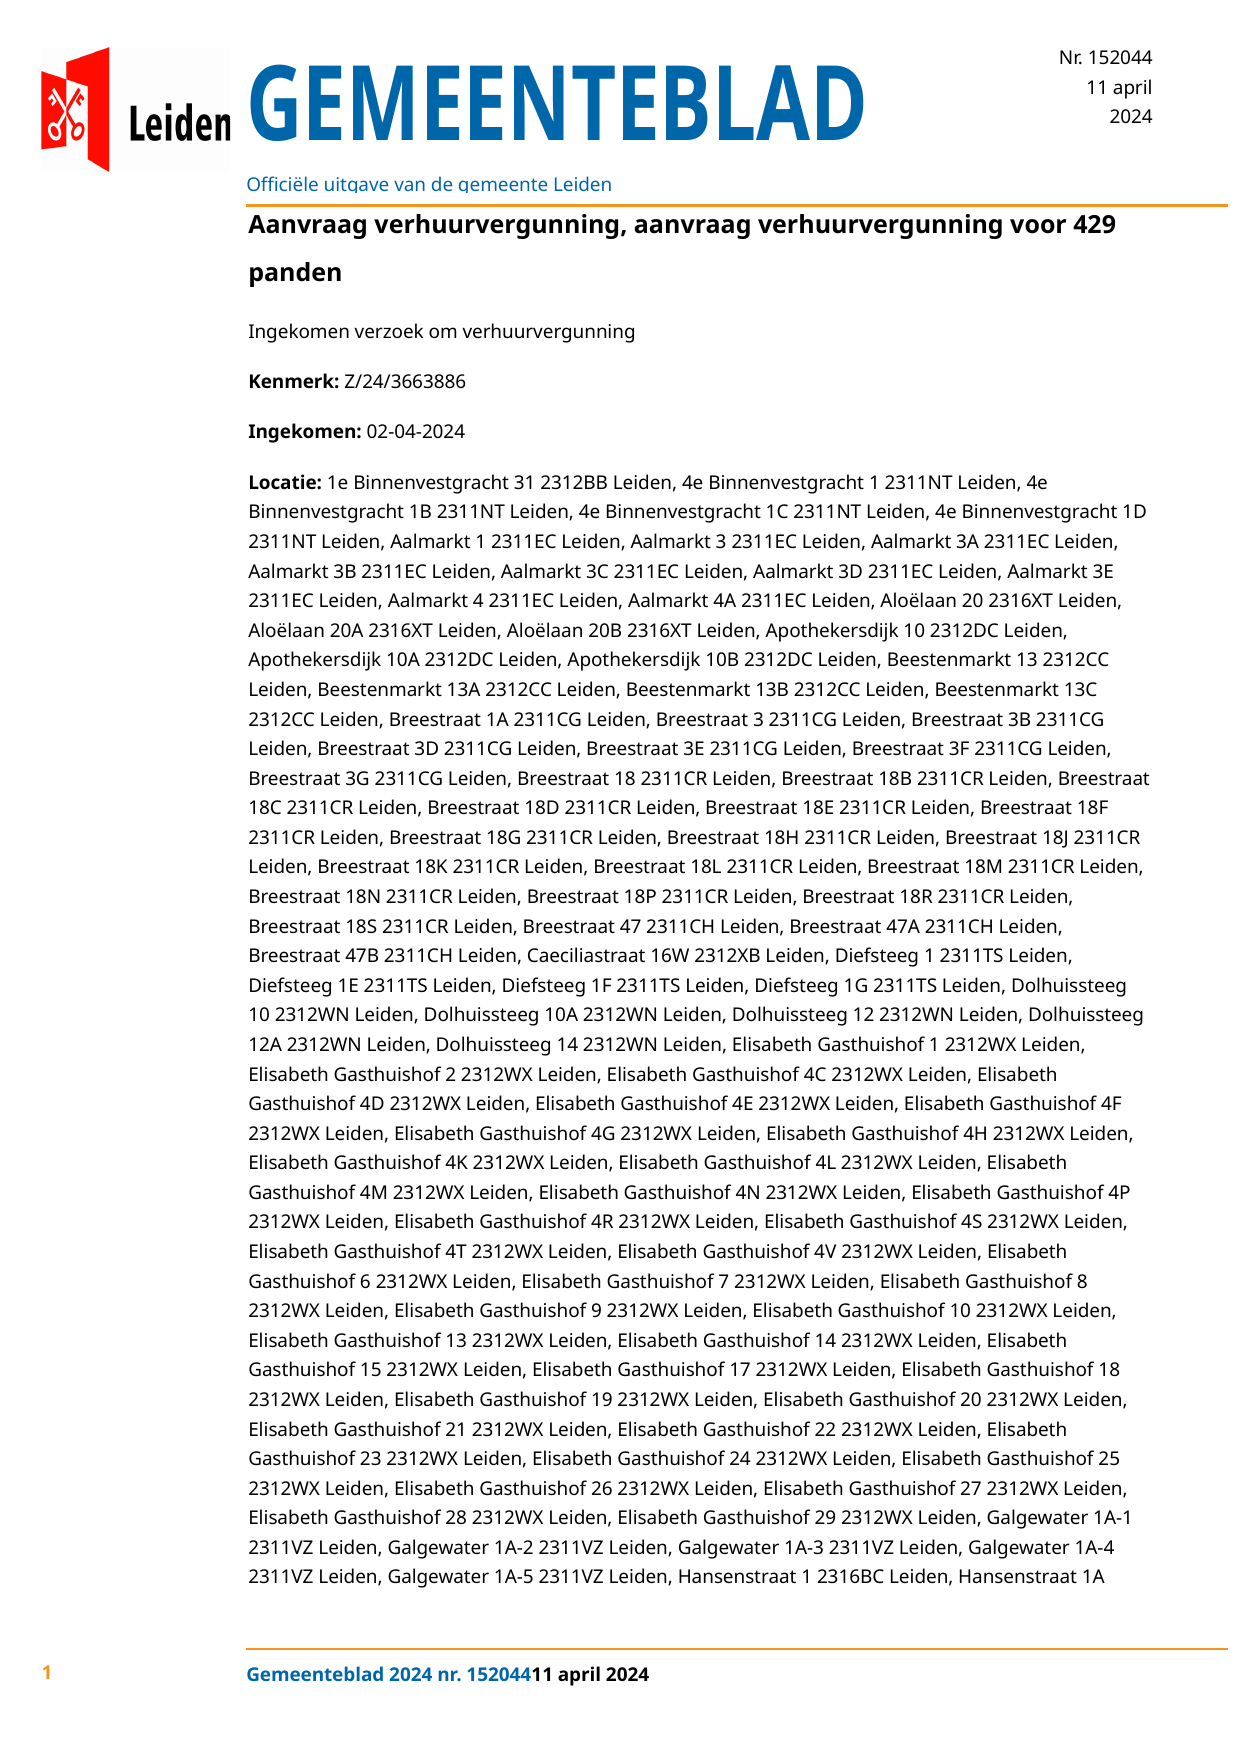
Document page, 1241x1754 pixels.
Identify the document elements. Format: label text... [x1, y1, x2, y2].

text Ingekomen verzoek om verhuurvergunning [248, 318, 1152, 344]
text Locatie: 1e Binnenvestgracht 31 2312BB Leiden, 4e Binnenvestgracht 1 2311NT Leiden, 4e Binnenvestgracht 1B 2311NT Leiden, 4e Binnenvestgracht 1C 2311NT Leiden, 4e Binnenvestgracht 1D 2311NT Leiden, Aalmarkt 1 2311EC Leiden, Aalmarkt 3 2311EC Leiden, Aalmarkt 3A 2311EC Leiden, Aalmarkt 3B 2311EC Leiden, Aalmarkt 3C 2311EC Leiden, Aalmarkt 3D 2311EC Leiden, Aalmarkt 3E 2311EC Leiden, Aalmarkt 4 2311EC Leiden, Aalmarkt 4A 2311EC Leiden, Aloëlaan 20 2316XT Leiden, Aloëlaan 20A 2316XT Leiden, Aloëlaan 20B 2316XT Leiden, Apothekersdijk 10 2312DC Leiden, Apothekersdijk 10A 2312DC Leiden, Apothekersdijk 10B 2312DC Leiden, Beestenmarkt 13 2312CC Leiden, Beestenmarkt 13A 2312CC Leiden, Beestenmarkt 13B 2312CC Leiden, Beestenmarkt 13C 2312CC Leiden, Breestraat 1A 2311CG Leiden, Breestraat 3 2311CG Leiden, Breestraat 3B 2311CG Leiden, Breestraat 3D 2311CG Leiden, Breestraat 3E 2311CG Leiden, Breestraat 3F 2311CG Leiden, Breestraat 3G 2311CG Leiden, Breestraat 18 2311CR Leiden, Breestraat 18B 2311CR Leiden, Breestraat 18C 2311CR Leiden, Breestraat 18D 2311CR Leiden, Breestraat 18E 2311CR Leiden, Breestraat 18F 2311CR Leiden, Breestraat 18G 2311CR Leiden, Breestraat 18H 2311CR Leiden, Breestraat 18J 2311CR Leiden, Breestraat 18K 2311CR Leiden, Breestraat 18L 2311CR Leiden, Breestraat 18M 2311CR Leiden, Breestraat 18N 2311CR Leiden, Breestraat 18P 2311CR Leiden, Breestraat 18R 2311CR Leiden, Breestraat 18S 2311CR Leiden, Breestraat 47 2311CH Leiden, Breestraat 47A 2311CH Leiden, Breestraat 47B 2311CH Leiden, Caeciliastraat 16W 2312XB Leiden, Diefsteeg 1 2311TS Leiden, Diefsteeg 1E 2311TS Leiden, Diefsteeg 1F 2311TS Leiden, Diefsteeg 1G 2311TS Leiden, Dolhuissteeg 10 2312WN Leiden, Dolhuissteeg 10A 2312WN Leiden, Dolhuissteeg 12 2312WN Leiden, Dolhuissteeg 12A 2312WN Leiden, Dolhuissteeg 14 2312WN Leiden, Elisabeth Gasthuishof 1 2312WX Leiden, Elisabeth Gasthuishof 2 2312WX Leiden, Elisabeth Gasthuishof 4C 2312WX Leiden, Elisabeth Gasthuishof 4D 2312WX Leiden, Elisabeth Gasthuishof 4E 2312WX Leiden, Elisabeth Gasthuishof 4F 2312WX Leiden, Elisabeth Gasthuishof 4G 2312WX Leiden, Elisabeth Gasthuishof 4H 2312WX Leiden, Elisabeth Gasthuishof 4K 2312WX Leiden, Elisabeth Gasthuishof 4L 2312WX Leiden, Elisabeth Gasthuishof 4M 2312WX Leiden, Elisabeth Gasthuishof 4N 2312WX Leiden, Elisabeth Gasthuishof 4P 2312WX Leiden, Elisabeth Gasthuishof 4R 2312WX Leiden, Elisabeth Gasthuishof 4S 2312WX Leiden, Elisabeth Gasthuishof 4T 2312WX Leiden, Elisabeth Gasthuishof 4V 2312WX Leiden, Elisabeth Gasthuishof 6 2312WX Leiden, Elisabeth Gasthuishof 7 2312WX Leiden, Elisabeth Gasthuishof 8 2312WX Leiden, Elisabeth Gasthuishof 9 2312WX Leiden, Elisabeth Gasthuishof 10 2312WX Leiden, Elisabeth Gasthuishof 13 2312WX Leiden, Elisabeth Gasthuishof 14 2312WX Leiden, Elisabeth Gasthuishof 15 2312WX Leiden, Elisabeth Gasthuishof 17 2312WX Leiden, Elisabeth Gasthuishof 18 2312WX Leiden, Elisabeth Gasthuishof 19 2312WX Leiden, Elisabeth Gasthuishof 20 2312WX Leiden, Elisabeth Gasthuishof 21 2312WX Leiden, Elisabeth Gasthuishof 22 2312WX Leiden, Elisabeth Gasthuishof 23 2312WX Leiden, Elisabeth Gasthuishof 24 2312WX Leiden, Elisabeth Gasthuishof 25 2312WX Leiden, Elisabeth Gasthuishof 26 2312WX Leiden, Elisabeth Gasthuishof 27 2312WX Leiden, Elisabeth Gasthuishof 28 2312WX Leiden, Elisabeth Gasthuishof 29 2312WX Leiden, Galgewater 1A-1 2311VZ Leiden, Galgewater 1A-2 2311VZ Leiden, Galgewater 1A-3 2311VZ Leiden, Galgewater 1A-4 2311VZ Leiden, Galgewater 1A-5 2311VZ Leiden, Hansenstraat 1 2316BC Leiden, Hansenstraat 1A [248, 469, 1152, 1589]
text Aanvraag verhuurvergunning, aanvraag verhuurvergunning voor 429 panden [248, 207, 1152, 288]
text Ingekomen: 02-04-2024 [248, 419, 1152, 444]
text Kenmerk: Z/24/3663886 [248, 368, 1152, 394]
picture [41, 47, 231, 172]
